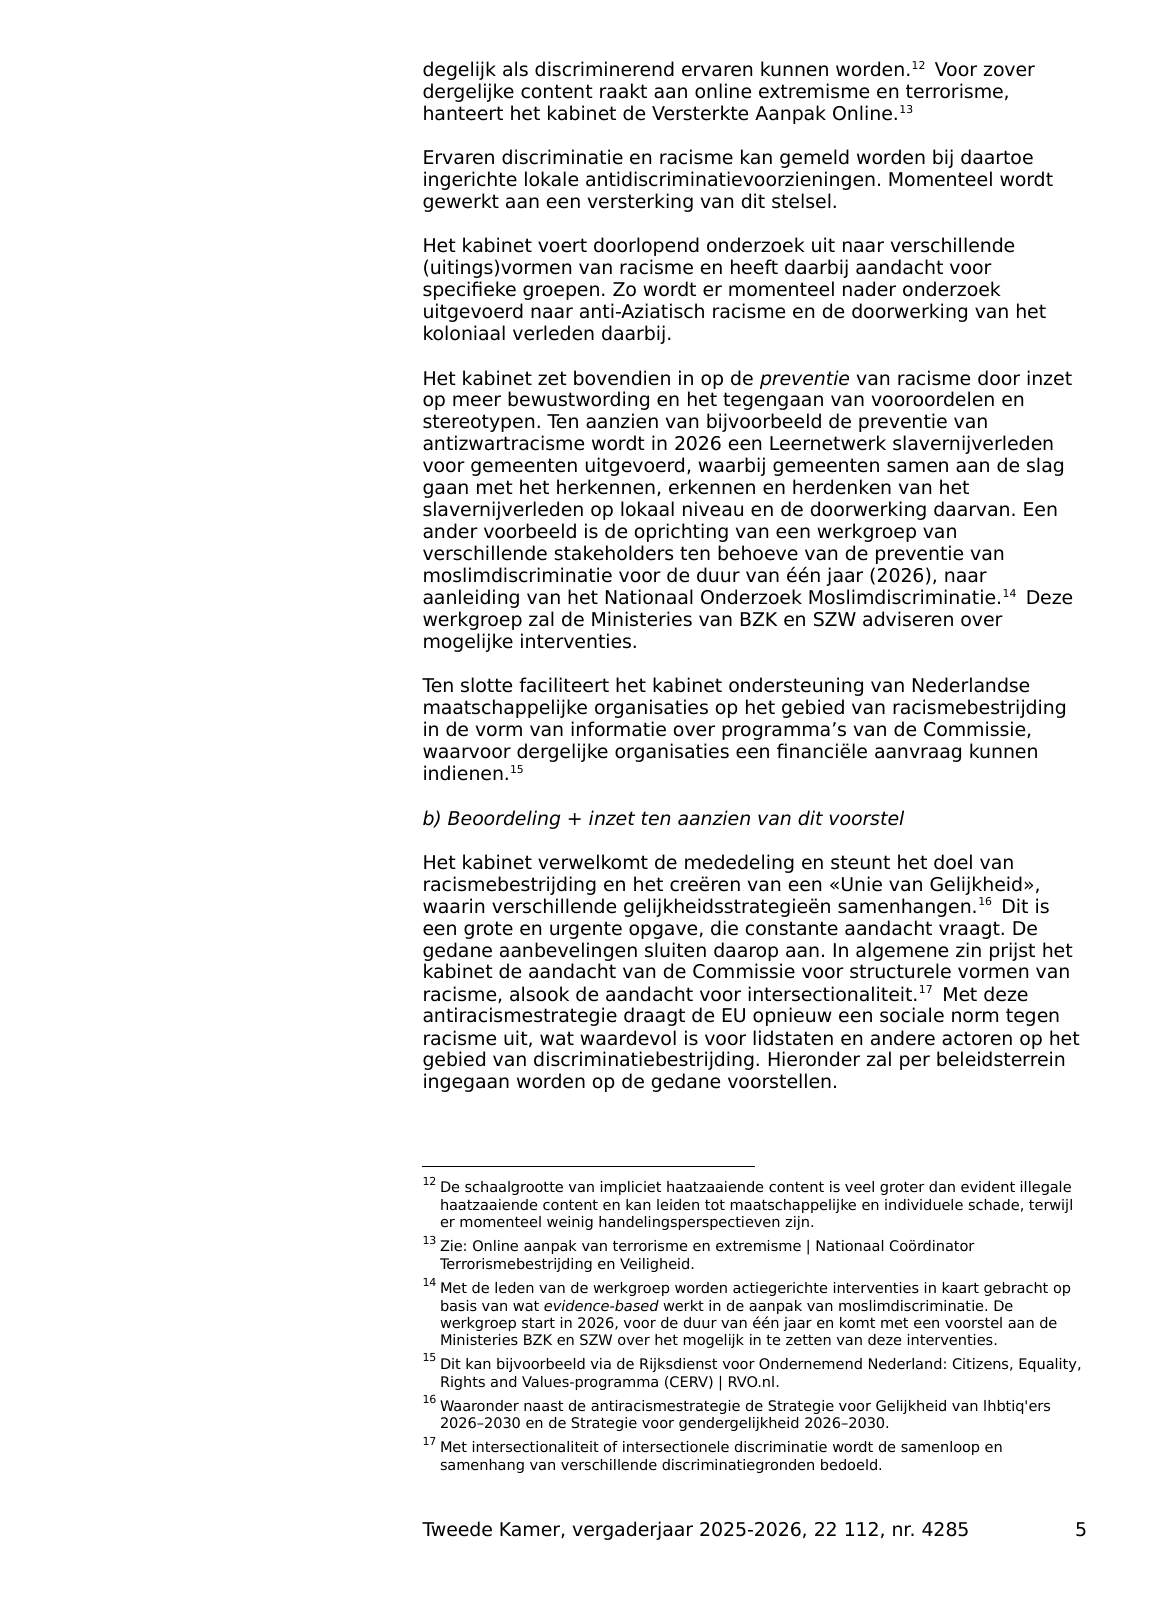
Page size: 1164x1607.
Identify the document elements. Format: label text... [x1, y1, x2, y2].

text Met de leden van de werkgroep worden actiegerichte interventies in kaart gebracht op basis van wat evidence-based werkt in de aanpak van moslimdiscriminatie. De werkgroep start in 2026, voor de duur van één jaar en komt met een voorstel aan de Ministeries BZK en SZW over het mogelijk in te zetten van deze interventies. [422, 1276, 1087, 1349]
text Met intersectionaliteit of intersectionele discriminatie wordt de samenloop en samenhang van verschillende discriminatiegronden bedoeld. [422, 1435, 1087, 1474]
text Ervaren discriminatie en racisme kan gemeld worden bij daartoe ingerichte lokale antidiscriminatievoorzieningen. Momenteel wordt gewerkt aan een versterking van dit stelsel. [422, 147, 1087, 213]
text Zie: Online aanpak van terrorisme en extremisme | Nationaal Coördinator Terrorismebestrijding en Veiligheid. [422, 1234, 1087, 1273]
text Waaronder naast de antiracismestrategie de Strategie voor Gelijkheid van lhbtiq'ers 2026–2030 en de Strategie voor gendergelijkheid 2026–2030. [422, 1393, 1087, 1432]
subtitle b) Beoordeling + inzet ten aanzien van dit voorstel [422, 807, 1087, 829]
text Het kabinet verwelkomt de mededeling en steunt het doel van racismebestrijding en het creëren van een «Unie van Gelijkheid», waarin verschillende gelijkheidsstrategieën samenhangen. Dit is een grote en urgente opgave, die constante aandacht vraagt. De gedane aanbevelingen sluiten daarop aan. In algemene zin prijst het kabinet de aandacht van de Commissie voor structurele vormen van racisme, alsook de aandacht voor intersectionaliteit. Met deze antiracismestrategie draagt de EU opnieuw een sociale norm tegen racisme uit, wat waardevol is voor lidstaten en andere actoren op het gebied van discriminatiebestrijding. Hieronder zal per beleidsterrein ingegaan worden op de gedane voorstellen. [422, 852, 1087, 1093]
text De schaalgrootte van impliciet haatzaaiende content is veel groter dan evident illegale haatzaaiende content en kan leiden tot maatschappelijke en individuele schade, terwijl er momenteel weinig handelingsperspectieven zijn. [422, 1175, 1087, 1231]
text Het kabinet voert doorlopend onderzoek uit naar verschillende (uitings)vormen van racisme en heeft daarbij aandacht voor specifieke groepen. Zo wordt er momenteel nader onderzoek uitgevoerd naar anti-Aziatisch racisme en de doorwerking van het koloniaal verleden daarbij. [422, 235, 1087, 345]
text degelijk als discriminerend ervaren kunnen worden. Voor zover dergelijke content raakt aan online extremisme en terrorisme, hanteert het kabinet de Versterkte Aanpak Online. [422, 59, 1087, 125]
text Het kabinet zet bovendien in op de preventie van racisme door inzet op meer bewustwording en het tegengaan van vooroordelen en stereotypen. Ten aanzien van bijvoorbeeld de preventie van antizwartracisme wordt in 2026 een Leernetwerk slavernijverleden voor gemeenten uitgevoerd, waarbij gemeenten samen aan de slag gaan met het herkennen, erkennen en herdenken van het slavernijverleden op lokaal niveau en de doorwerking daarvan. Een ander voorbeeld is de oprichting van een werkgroep van verschillende stakeholders ten behoeve van de preventie van moslimdiscriminatie voor de duur van één jaar (2026), naar aanleiding van het Nationaal Onderzoek Moslimdiscriminatie. Deze werkgroep zal de Ministeries van BZK en SZW adviseren over mogelijke interventies. [422, 367, 1087, 653]
text Dit kan bijvoorbeeld via de Rijksdienst voor Ondernemend Nederland: Citizens, Equality, Rights and Values-programma (CERV) | RVO.nl. [422, 1352, 1087, 1391]
text Ten slotte faciliteert het kabinet ondersteuning van Nederlandse maatschappelijke organisaties op het gebied van racismebestrijding in de vorm van informatie over programma’s van de Commissie, waarvoor dergelijke organisaties een financiële aanvraag kunnen indienen. [422, 675, 1087, 785]
